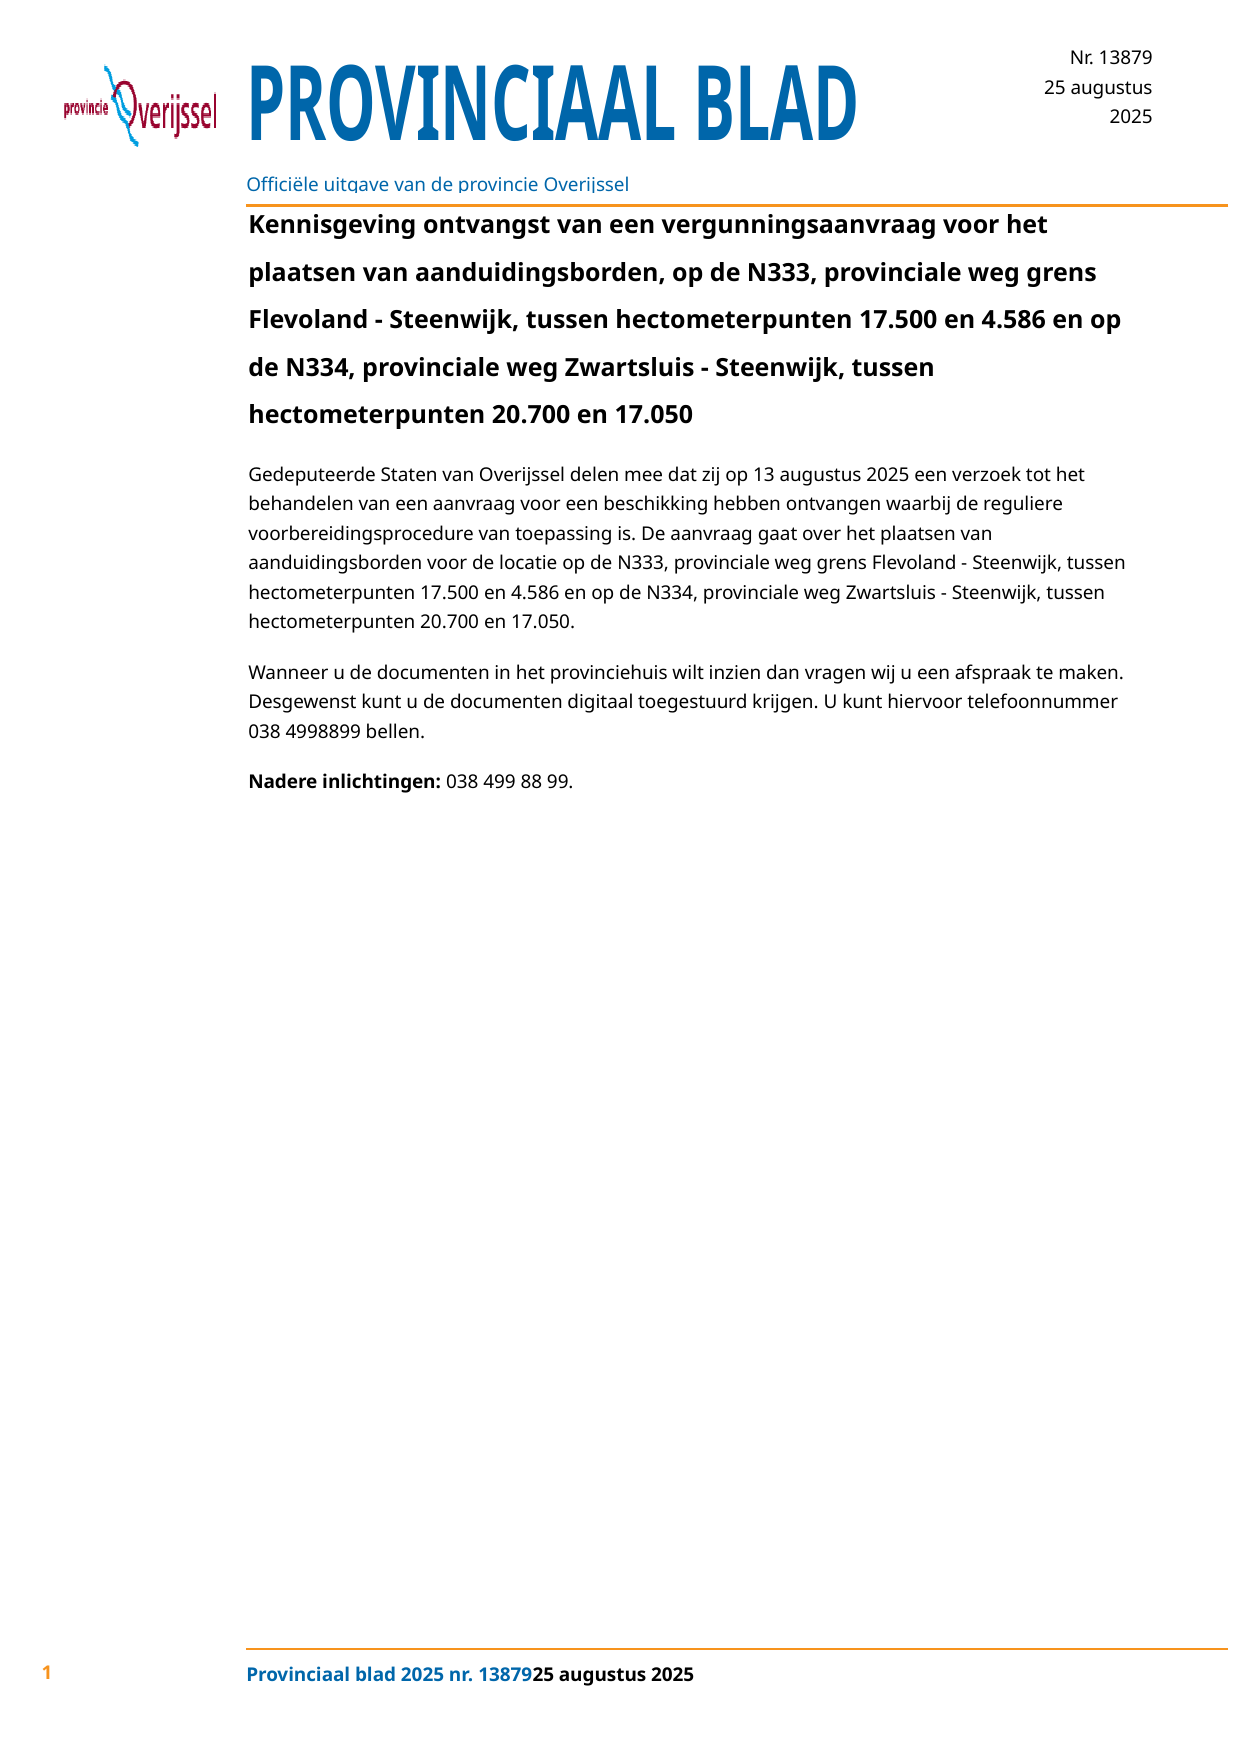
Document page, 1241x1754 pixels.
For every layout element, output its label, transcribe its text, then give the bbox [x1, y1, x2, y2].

text Gedeputeerde Staten van Overijssel delen mee dat zij op 13 augustus 2025 een verzoek tot het behandelen van een aanvraag voor een beschikking hebben ontvangen waarbij de reguliere voorbereidingsprocedure van toepassing is. De aanvraag gaat over het plaatsen van aanduidingsborden voor de locatie op de N333, provinciale weg grens Flevoland - Steenwijk, tussen hectometerpunten 17.500 en 4.586 en op de N334, provinciale weg Zwartsluis - Steenwijk, tussen hectometerpunten 20.700 en 17.050. [248, 461, 1152, 634]
text Wanneer u de documenten in het provinciehuis wilt inzien dan vragen wij u een afspraak te maken. Desgewenst kunt u de documenten digitaal toegestuurd krijgen. U kunt hiervoor telefoonnummer 038 4998899 bellen. [248, 659, 1152, 744]
picture [41, 47, 231, 172]
text Kennisgeving ontvangst van een vergunningsaanvraag voor het plaatsen van aanduidingsborden, op de N333, provinciale weg grens Flevoland - Steenwijk, tussen hectometerpunten 17.500 en 4.586 en op de N334, provinciale weg Zwartsluis - Steenwijk, tussen hectometerpunten 20.700 en 17.050 [248, 207, 1152, 431]
text Nadere inlichtingen: 038 499 88 99. [248, 769, 1152, 794]
